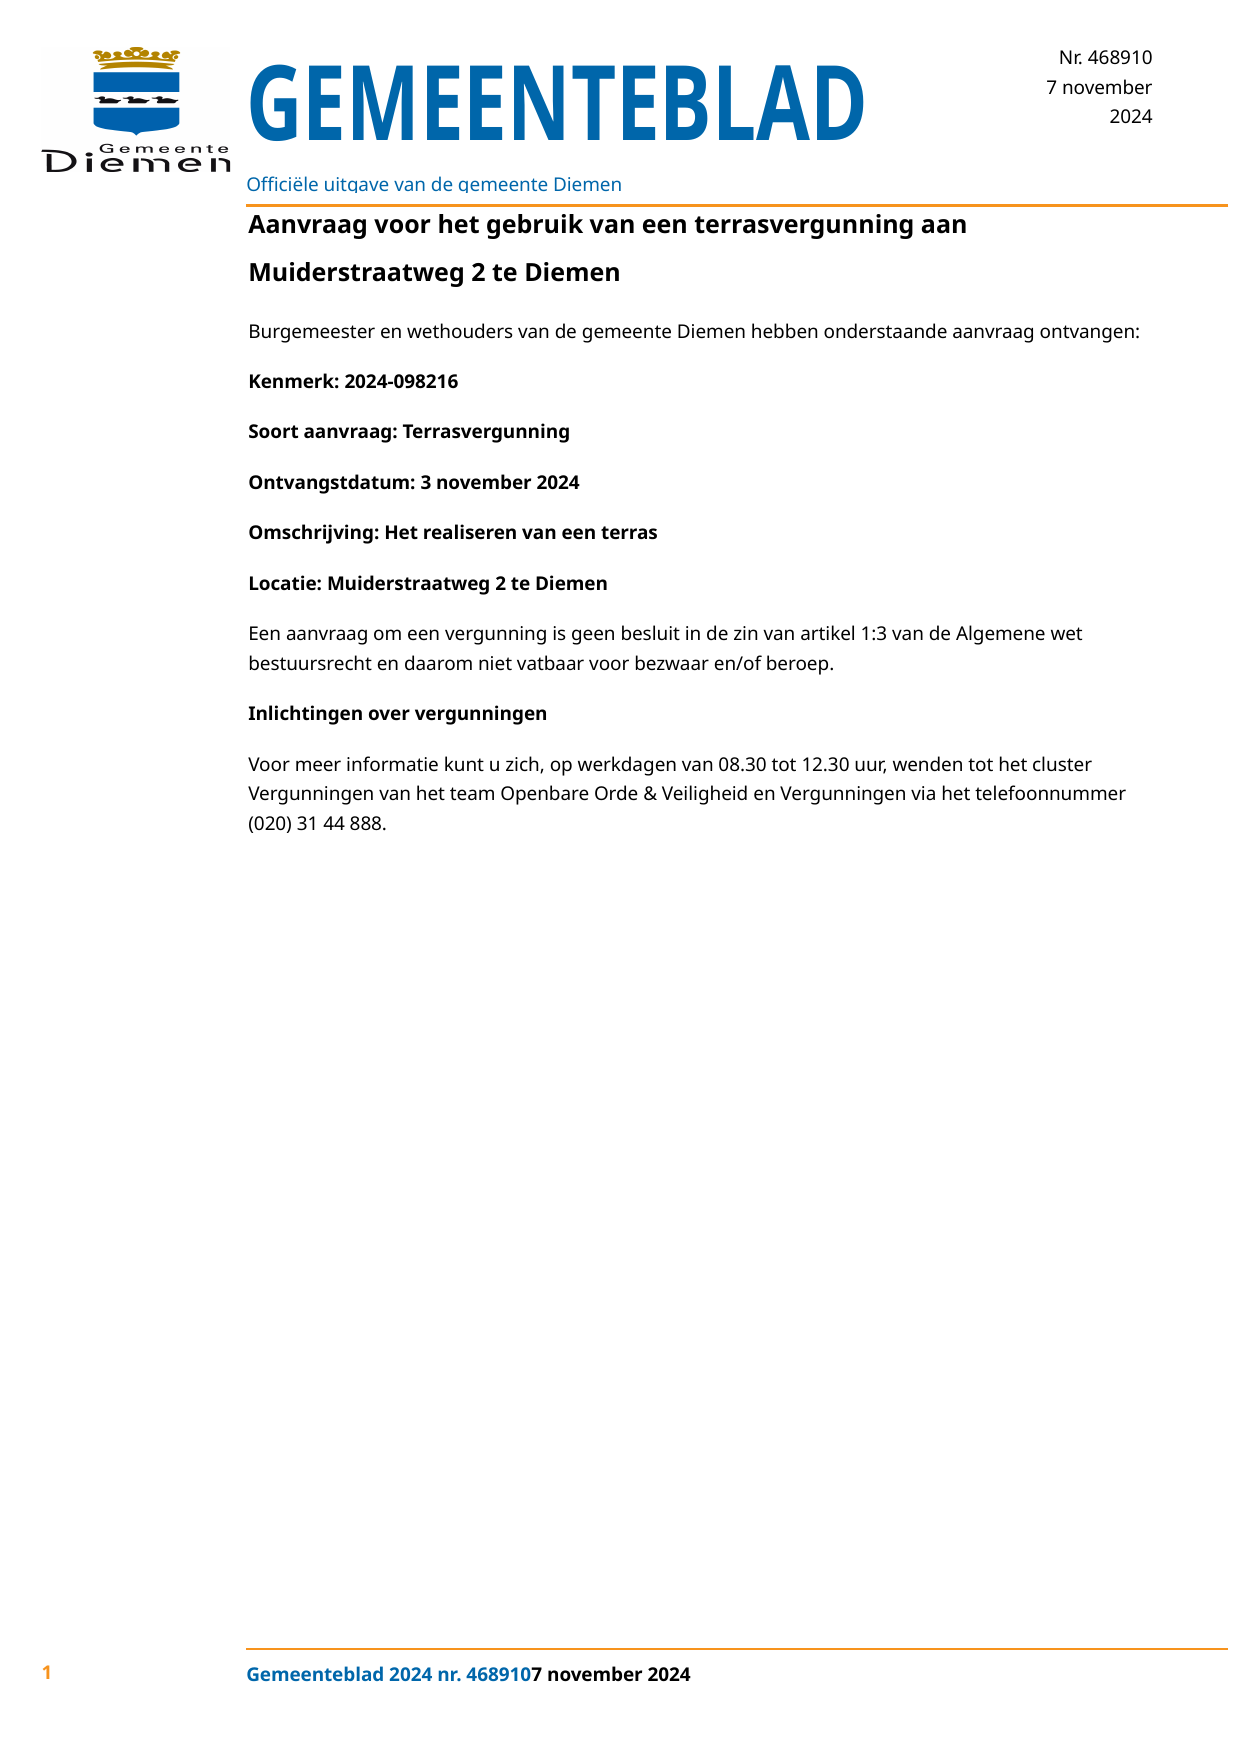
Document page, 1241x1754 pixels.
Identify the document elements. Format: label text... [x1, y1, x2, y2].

text Voor meer informatie kunt u zich, op werkdagen van 08.30 tot 12.30 uur, wenden tot het cluster Vergunningen van het team Openbare Orde & Veiligheid en Vergunningen via het telefoonnummer (020) 31 44 888. [248, 751, 1152, 836]
text Aanvraag voor het gebruik van een terrasvergunning aan Muiderstraatweg 2 te Diemen [248, 207, 1152, 288]
text Soort aanvraag: Terrasvergunning [248, 419, 1152, 444]
text Inlichtingen over vergunningen [248, 700, 1152, 726]
text Omschrijving: Het realiseren van een terras [248, 519, 1152, 545]
text Burgemeester en wethouders van de gemeente Diemen hebben onderstaande aanvraag ontvangen: [248, 318, 1152, 344]
text Een aanvraag om een vergunning is geen besluit in de zin van artikel 1:3 van de Algemene wet bestuursrecht en daarom niet vatbaar voor bezwaar en/of beroep. [248, 620, 1152, 676]
picture [41, 47, 231, 172]
text Kenmerk: 2024-098216 [248, 368, 1152, 394]
text Ontvangstdatum: 3 november 2024 [248, 469, 1152, 495]
text Locatie: Muiderstraatweg 2 te Diemen [248, 570, 1152, 596]
